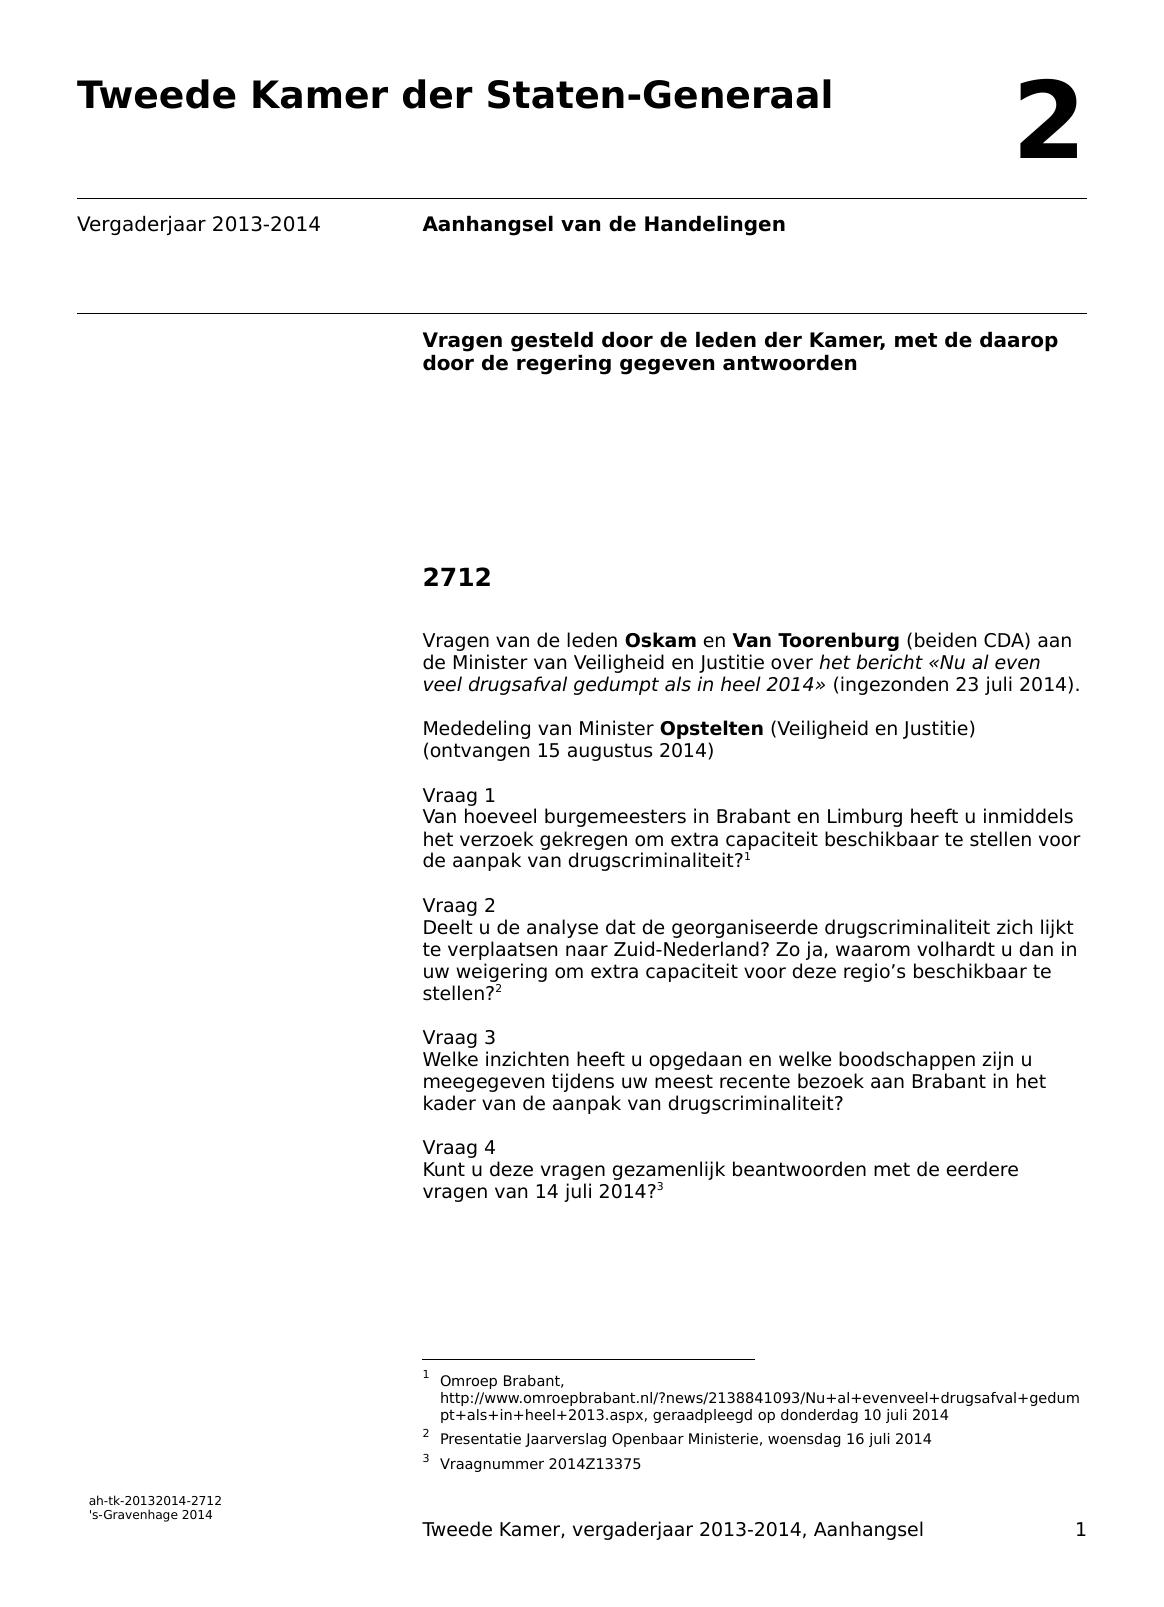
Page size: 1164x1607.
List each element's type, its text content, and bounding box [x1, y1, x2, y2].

text Omroep Brabant, http://www.omroepbrabant.nl/?news/2138841093/Nu+al+evenveel+drugsafval+gedumpt+als+in+heel+2013.aspx, geraadpleegd op donderdag 10 juli 2014 [422, 1368, 1087, 1424]
text 2712 [422, 563, 1087, 592]
table_cell [77, 314, 422, 375]
text Van hoeveel burgemeesters in Brabant en Limburg heeft u inmiddels het verzoek gekregen om extra capaciteit beschikbaar te stellen voor de aanpak van drugscriminaliteit? [422, 806, 1087, 872]
text Vraag 2 [422, 894, 1087, 917]
text Vraag 1 [422, 784, 1087, 806]
text 's-Gravenhage 2014 [88, 1508, 323, 1522]
text Vraag 4 [422, 1137, 1087, 1159]
table_header 2 [886, 59, 1087, 198]
text Presentatie Jaarverslag Openbaar Ministerie, woensdag 16 juli 2014 [422, 1427, 1087, 1449]
text Welke inzichten heeft u opgedaan en welke boodschappen zijn u meegegeven tijdens uw meest recente bezoek aan Brabant in het kader van de aanpak van drugscriminaliteit? [422, 1049, 1087, 1114]
text Deelt u de analyse dat de georganiseerde drugscriminaliteit zich lijkt te verplaatsen naar Zuid-Nederland? Zo ja, waarom volhardt u dan in uw weigering om extra capaciteit voor deze regio’s beschikbaar te stellen? [422, 917, 1087, 1004]
text ah-tk-20132014-2712 [88, 1494, 323, 1508]
text Kunt u deze vragen gezamenlijk beantwoorden met de eerdere vragen van 14 juli 2014? [422, 1159, 1087, 1203]
table_cell Vragen gesteld door de leden der Kamer, met de daarop door de regering gegeven antwoorden [422, 314, 1087, 375]
text Vragen van de leden Oskam en Van Toorenburg (beiden CDA) aan de Minister van Veiligheid en Justitie over het bericht «Nu al even veel drugsafval gedumpt als in heel 2014» (ingezonden 23 juli 2014). [422, 630, 1087, 696]
text Vraagnummer 2014Z13375 [422, 1452, 1087, 1474]
table_cell Vergaderjaar 2013-2014 [77, 199, 422, 313]
text Vraag 3 [422, 1027, 1087, 1049]
table_header Tweede Kamer der Staten-Generaal [77, 59, 886, 198]
table_cell Aanhangsel van de Handelingen [422, 199, 1087, 313]
text Mededeling van Minister Opstelten (Veiligheid en Justitie) (ontvangen 15 augustus 2014) [422, 718, 1087, 762]
